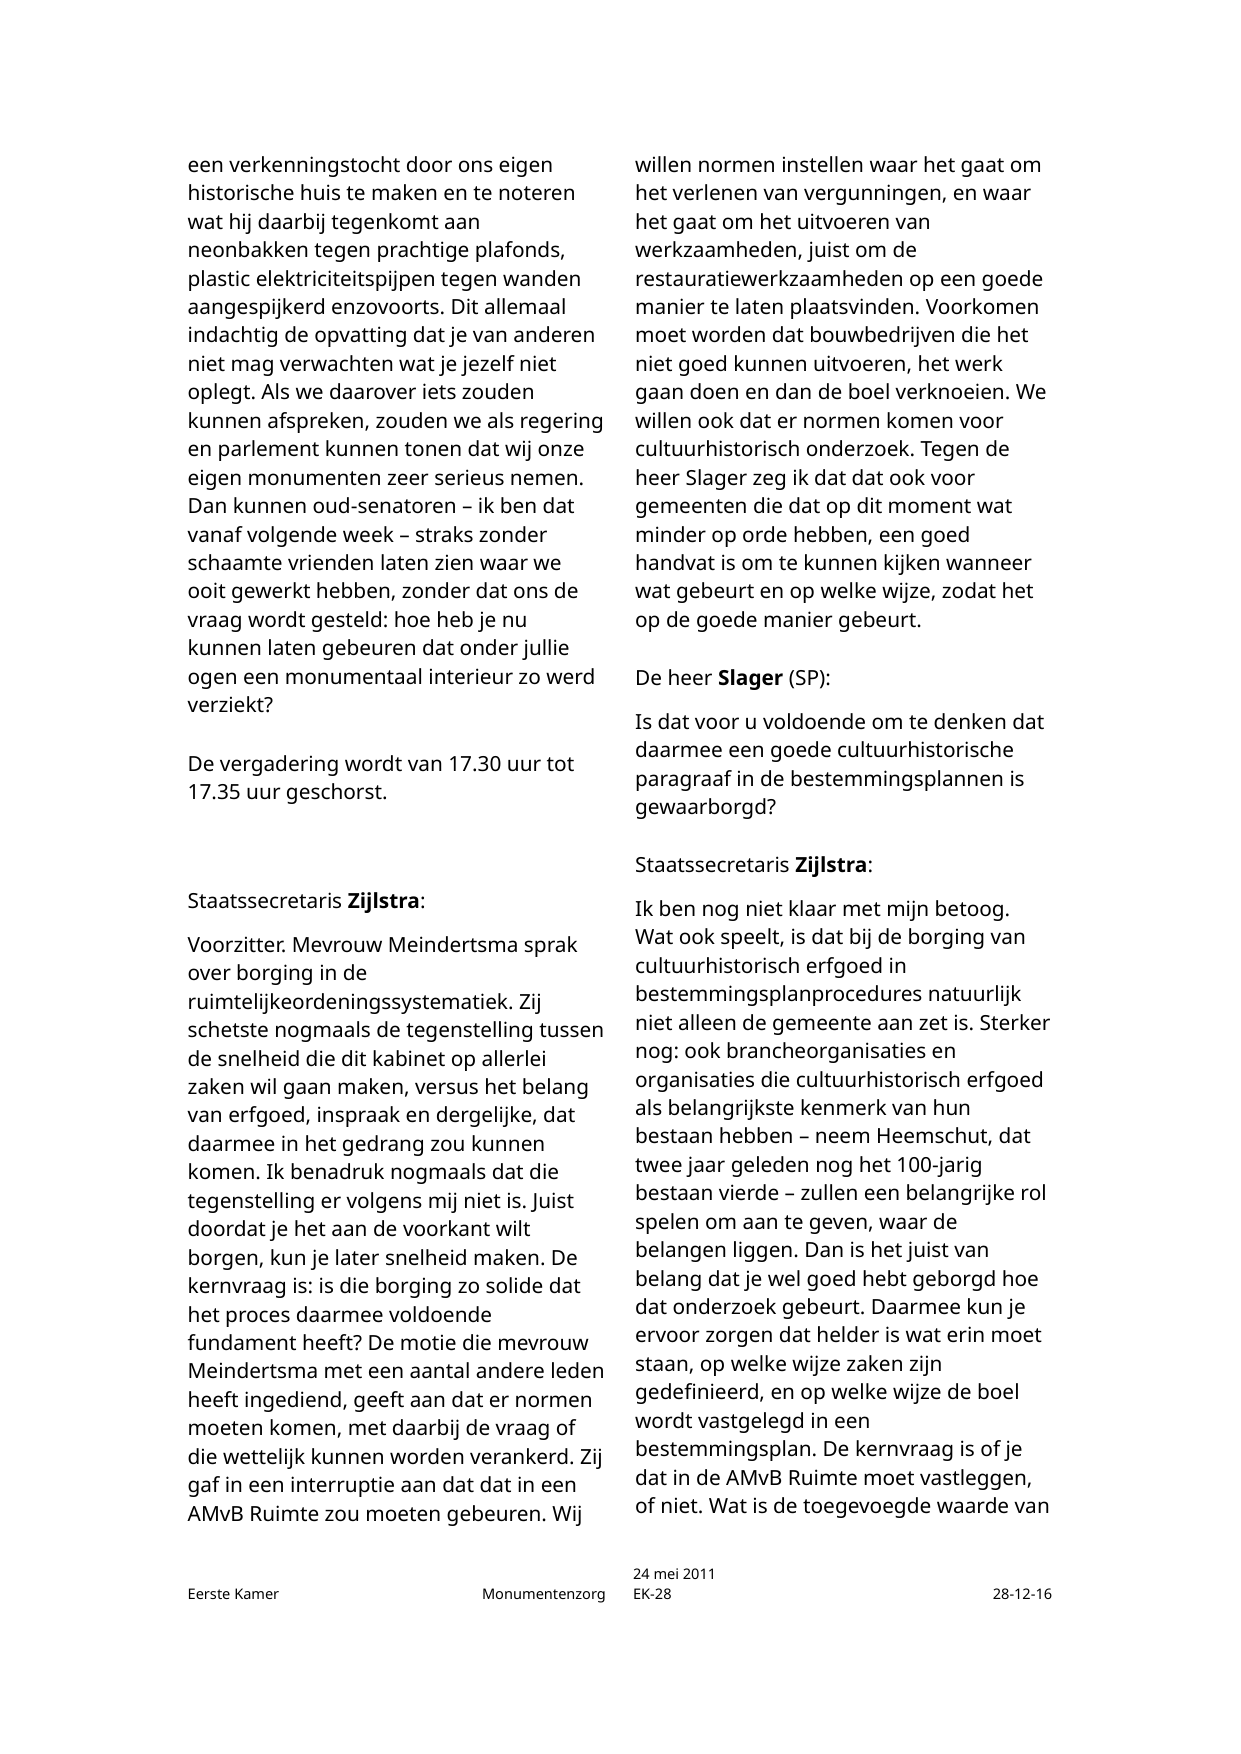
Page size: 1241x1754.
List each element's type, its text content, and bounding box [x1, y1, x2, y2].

text De vergadering wordt van 17.30 uur tot 17.35 uur geschorst. [187, 749, 605, 806]
text Staatssecretaris Zijlstra: [635, 851, 1053, 879]
text Ik ben nog niet klaar met mijn betoog. [635, 894, 1053, 922]
text De heer Slager (SP): [635, 663, 1053, 692]
text Staatssecretaris Zijlstra: [187, 887, 605, 915]
text willen normen instellen waar het gaat om het verlenen van vergunningen, en waar het gaat om het uitvoeren van werkzaamheden, juist om de restauratiewerkzaamheden op een goede manier te laten plaatsvinden. Voorkomen moet worden dat bouwbedrijven die het niet goed kunnen uitvoeren, het werk gaan doen en dan de boel verknoeien. We willen ook dat er normen komen voor cultuurhistorisch onderzoek. Tegen de heer Slager zeg ik dat dat ook voor gemeenten die dat op dit moment wat minder op orde hebben, een goed handvat is om te kunnen kijken wanneer wat gebeurt en op welke wijze, zodat het op de goede manier gebeurt. [635, 150, 1053, 633]
text Wat ook speelt, is dat bij de borging van cultuurhistorisch erfgoed in bestemmingsplanprocedures natuurlijk niet alleen de gemeente aan zet is. Sterker nog: ook brancheorganisaties en organisaties die cultuurhistorisch erfgoed als belangrijkste kenmerk van hun bestaan hebben – neem Heemschut, dat twee jaar geleden nog het 100-jarig bestaan vierde – zullen een belangrijke rol spelen om aan te geven, waar de belangen liggen. Dan is het juist van belang dat je wel goed hebt geborgd hoe dat onderzoek gebeurt. Daarmee kun je ervoor zorgen dat helder is wat erin moet staan, op welke wijze zaken zijn gedefinieerd, en op welke wijze de boel wordt vastgelegd in een bestemmingsplan. De kernvraag is of je dat in de AMvB Ruimte moet vastleggen, of niet. Wat is de toegevoegde waarde van [635, 922, 1053, 1520]
text Is dat voor u voldoende om te denken dat daarmee een goede cultuurhistorische paragraaf in de bestemmingsplannen is gewaarborgd? [635, 707, 1053, 821]
text  [187, 836, 605, 864]
text Voorzitter. Mevrouw Meindertsma sprak over borging in de ruimtelijkeordeningssystematiek. Zij schetste nogmaals de tegenstelling tussen de snelheid die dit kabinet op allerlei zaken wil gaan maken, versus het belang van erfgoed, inspraak en dergelijke, dat daarmee in het gedrang zou kunnen komen. Ik benadruk nogmaals dat die tegenstelling er volgens mij niet is. Juist doordat je het aan de voorkant wilt borgen, kun je later snelheid maken. De kernvraag is: is die borging zo solide dat het proces daarmee voldoende fundament heeft? De motie die mevrouw Meindertsma met een aantal andere leden heeft ingediend, geeft aan dat er normen moeten komen, met daarbij de vraag of die wettelijk kunnen worden verankerd. Zij gaf in een interruptie aan dat dat in een AMvB Ruimte zou moeten gebeuren. Wij [187, 930, 605, 1527]
text een verkenningstocht door ons eigen historische huis te maken en te noteren wat hij daarbij tegenkomt aan neonbakken tegen prachtige plafonds, plastic elektriciteitspijpen tegen wanden aangespijkerd enzovoorts. Dit allemaal indachtig de opvatting dat je van anderen niet mag verwachten wat je jezelf niet oplegt. Als we daarover iets zouden kunnen afspreken, zouden we als regering en parlement kunnen tonen dat wij onze eigen monumenten zeer serieus nemen. Dan kunnen oud-senatoren – ik ben dat vanaf volgende week – straks zonder schaamte vrienden laten zien waar we ooit gewerkt hebben, zonder dat ons de vraag wordt gesteld: hoe heb je nu kunnen laten gebeuren dat onder jullie ogen een monumentaal interieur zo werd verziekt? [187, 150, 605, 719]
